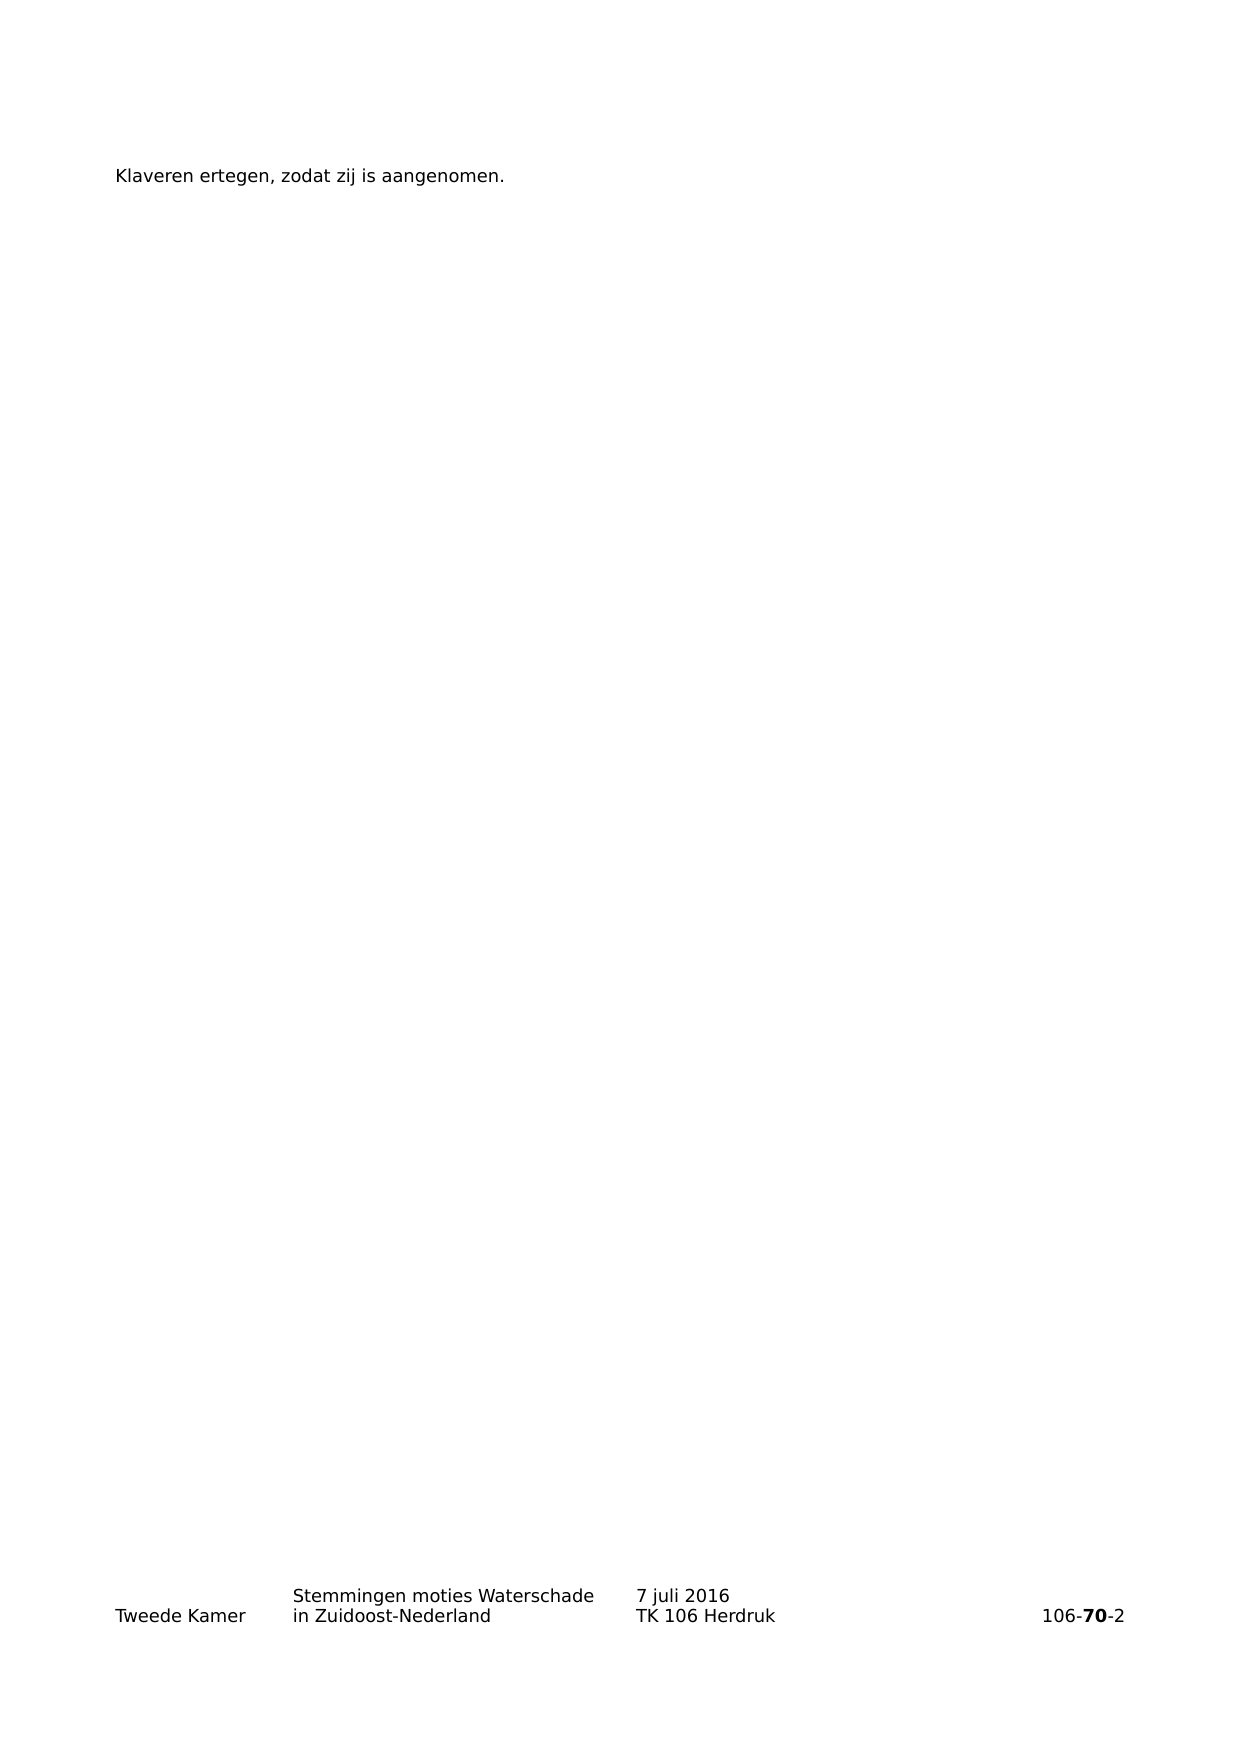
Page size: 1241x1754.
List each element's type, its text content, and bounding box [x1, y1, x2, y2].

text Klaveren ertegen, zodat zij is aangenomen. [115, 165, 605, 186]
